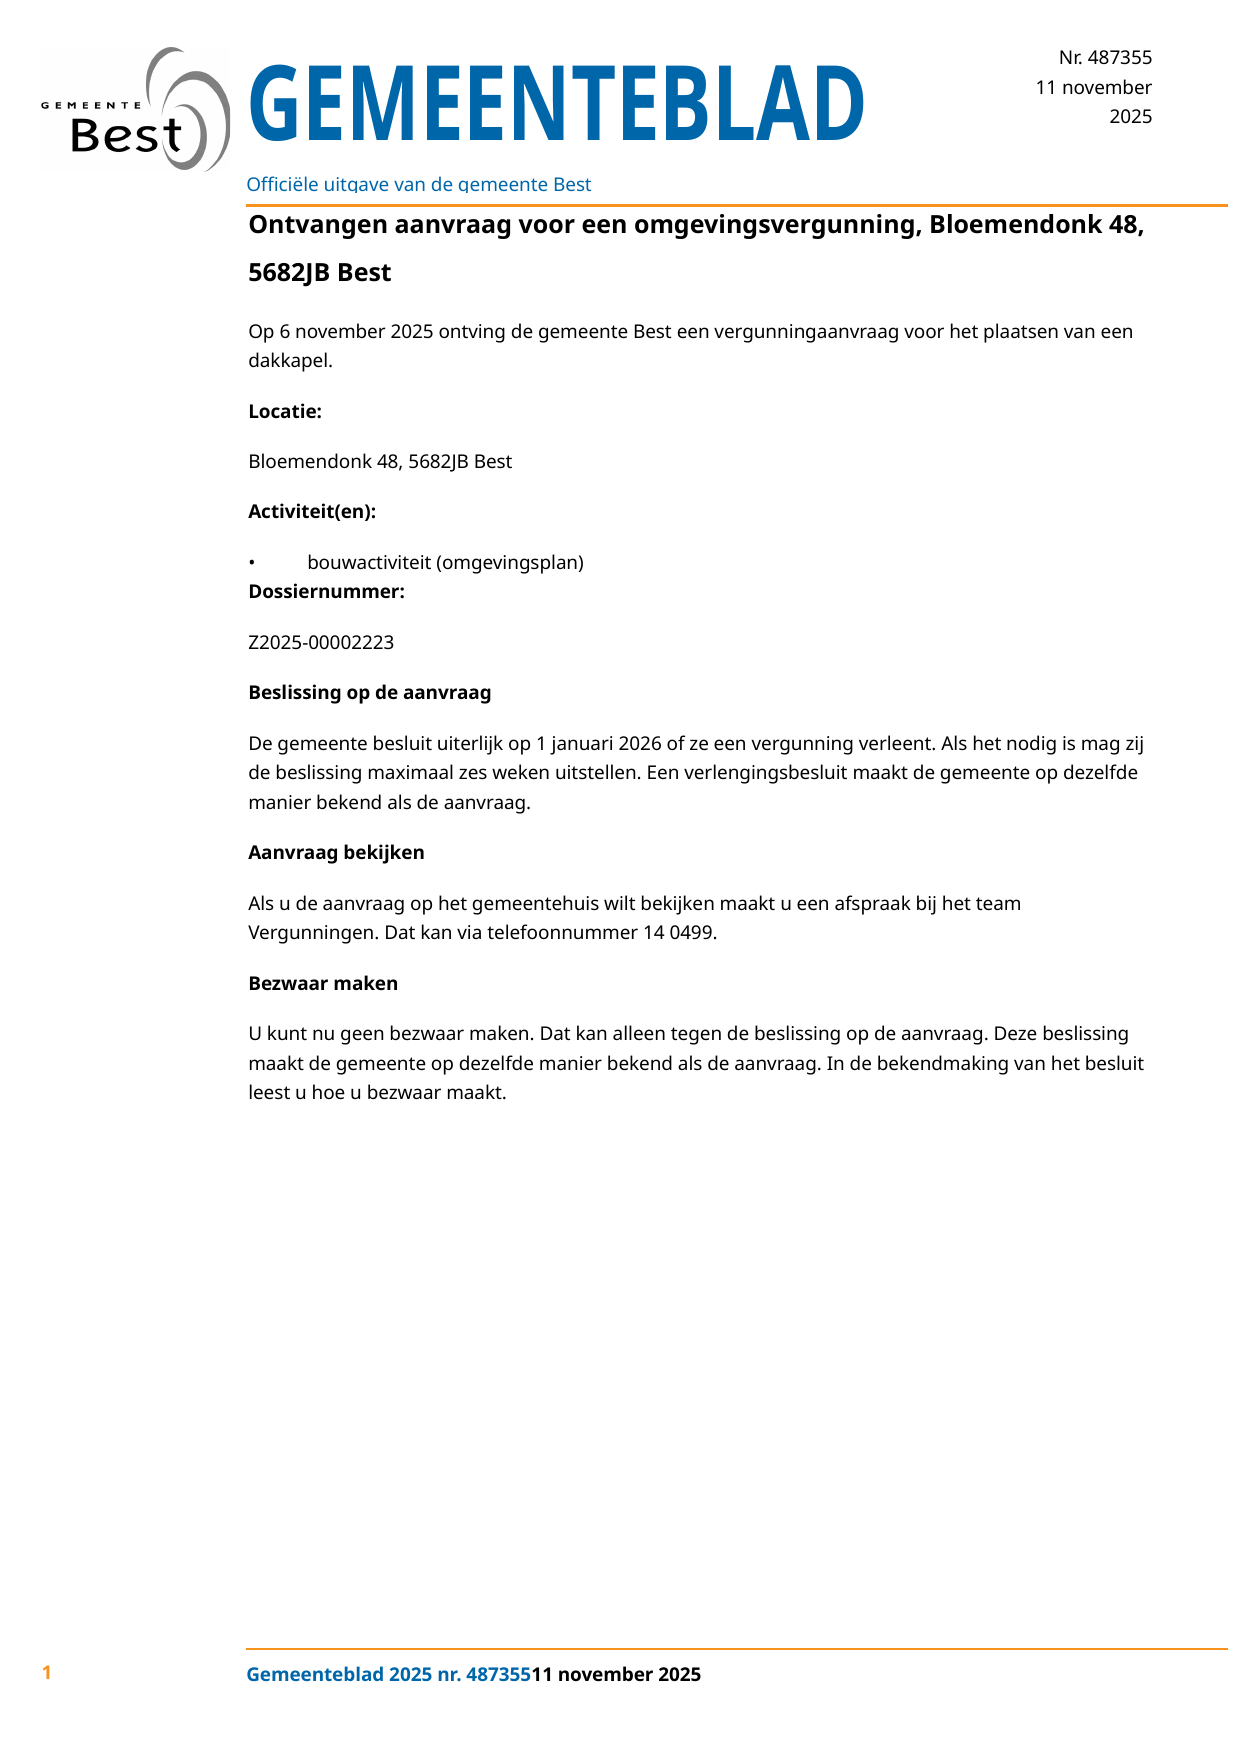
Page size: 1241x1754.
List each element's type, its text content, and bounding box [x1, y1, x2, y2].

text Als u de aanvraag op het gemeentehuis wilt bekijken maakt u een afspraak bij het team Vergunningen. Dat kan via telefoonnummer 14 0499. [248, 890, 1152, 945]
text Beslissing op de aanvraag [248, 679, 1152, 705]
text Activiteit(en): [248, 499, 1152, 524]
text Dossiernummer: [248, 579, 1152, 604]
text Bloemendonk 48, 5682JB Best [248, 448, 1152, 474]
text Ontvangen aanvraag voor een omgevingsvergunning, Bloemendonk 48, 5682JB Best [248, 207, 1152, 288]
text U kunt nu geen bezwaar maken. Dat kan alleen tegen de beslissing op de aanvraag. Deze beslissing maakt de gemeente op dezelfde manier bekend als de aanvraag. In de bekendmaking van het besluit leest u hoe u bezwaar maakt. [248, 1020, 1152, 1105]
text Op 6 november 2025 ontving de gemeente Best een vergunningaanvraag voor het plaatsen van een dakkapel. [248, 318, 1152, 373]
picture [41, 47, 231, 172]
list bouwactiviteit (omgevingsplan) [248, 549, 1152, 575]
text Z2025-00002223 [248, 629, 1152, 655]
text Aanvraag bekijken [248, 839, 1152, 865]
text Bezwaar maken [248, 970, 1152, 996]
text Locatie: [248, 398, 1152, 424]
text De gemeente besluit uiterlijk op 1 januari 2026 of ze een vergunning verleent. Als het nodig is mag zij de beslissing maximaal zes weken uitstellen. Een verlengingsbesluit maakt de gemeente op dezelfde manier bekend als de aanvraag. [248, 730, 1152, 815]
